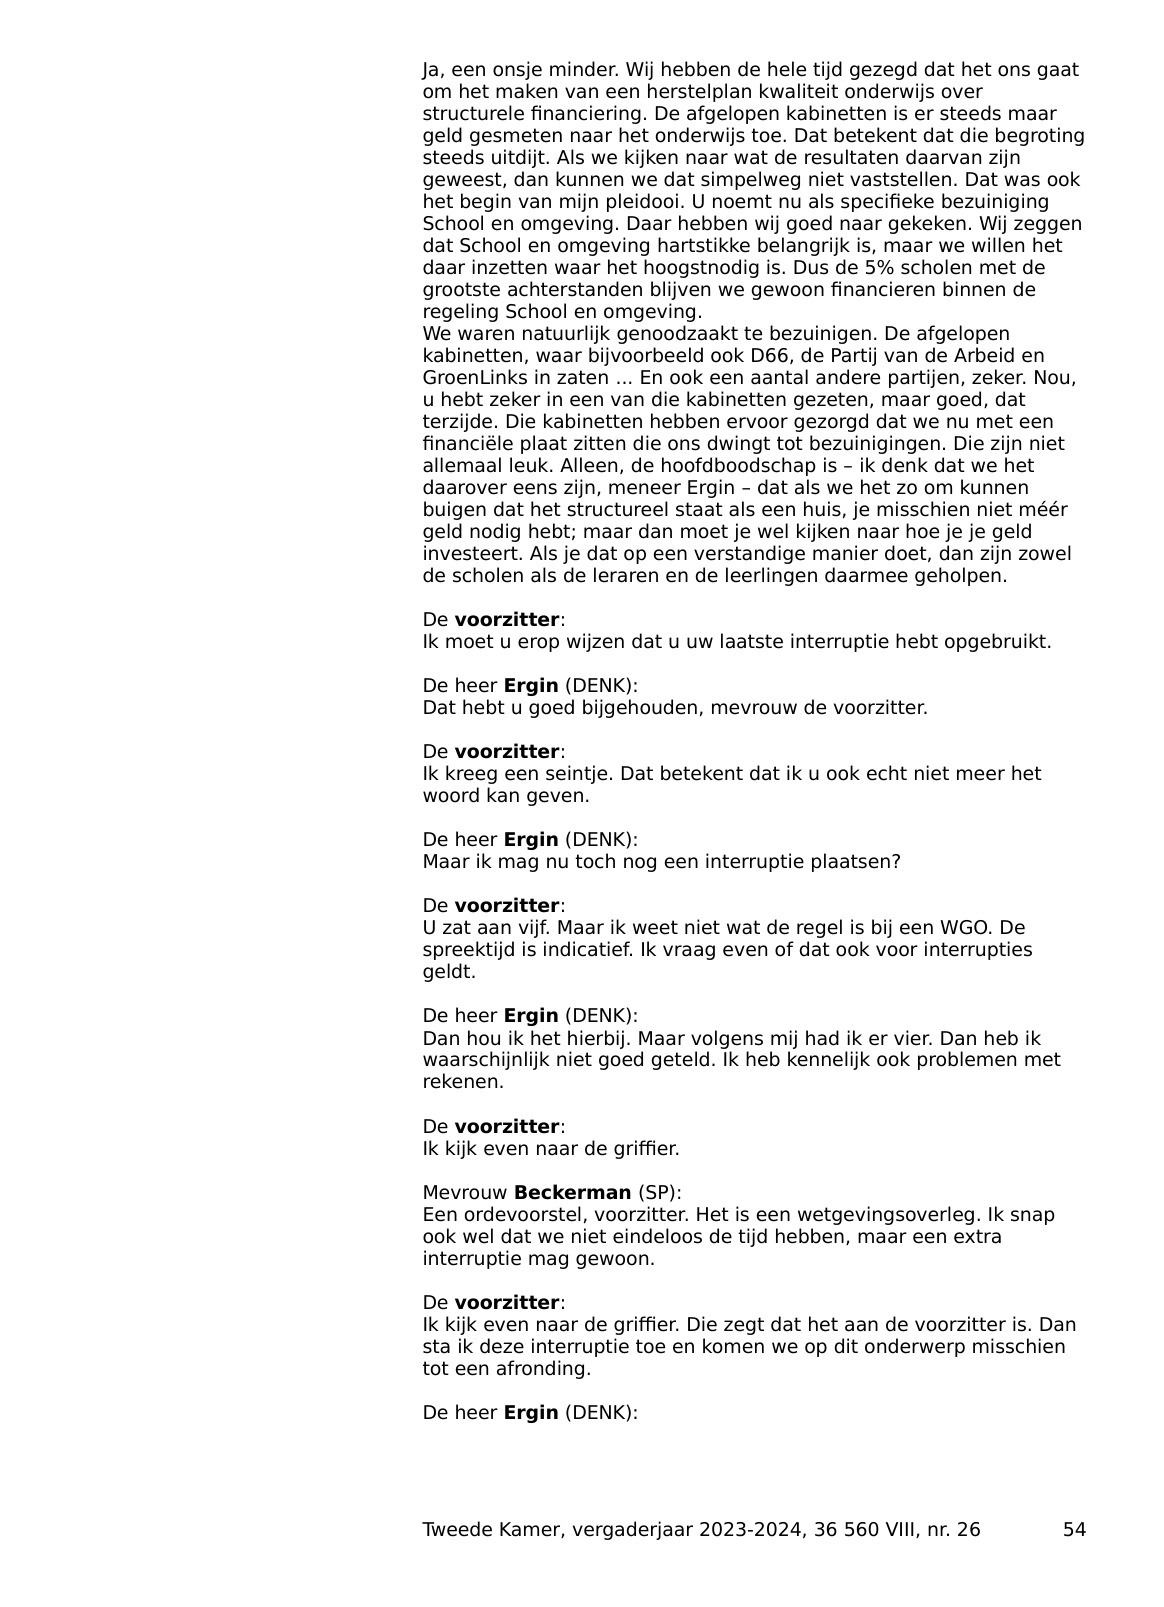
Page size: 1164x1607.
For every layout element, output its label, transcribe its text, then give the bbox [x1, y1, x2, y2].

text Ik kijk even naar de griffier. [422, 1137, 1087, 1159]
text Ik kijk even naar de griffier. Die zegt dat het aan de voorzitter is. Dan sta ik deze interruptie toe en komen we op dit onderwerp misschien tot een afronding. [422, 1314, 1087, 1380]
text Ik kreeg een seintje. Dat betekent dat ik u ook echt niet meer het woord kan geven. [422, 763, 1087, 807]
text Maar ik mag nu toch nog een interruptie plaatsen? [422, 851, 1087, 873]
text We waren natuurlijk genoodzaakt te bezuinigen. De afgelopen kabinetten, waar bijvoorbeeld ook D66, de Partij van de Arbeid en GroenLinks in zaten ... En ook een aantal andere partijen, zeker. Nou, u hebt zeker in een van die kabinetten gezeten, maar goed, dat terzijde. Die kabinetten hebben ervoor gezorgd dat we nu met een financiële plaat zitten die ons dwingt tot bezuinigingen. Die zijn niet allemaal leuk. Alleen, de hoofdboodschap is – ik denk dat we het daarover eens zijn, meneer Ergin – dat als we het zo om kunnen buigen dat het structureel staat als een huis, je misschien niet méér geld nodig hebt; maar dan moet je wel kijken naar hoe je je geld investeert. Als je dat op een verstandige manier doet, dan zijn zowel de scholen als de leraren en de leerlingen daarmee geholpen. [422, 323, 1087, 587]
text De heer Ergin (DENK): [422, 1402, 1087, 1424]
text Mevrouw Beckerman (SP): [422, 1182, 1087, 1204]
text De voorzitter: [422, 1292, 1087, 1314]
text De heer Ergin (DENK): [422, 675, 1087, 697]
text Ik moet u erop wijzen dat u uw laatste interruptie hebt opgebruikt. [422, 631, 1087, 653]
text Ja, een onsje minder. Wij hebben de hele tijd gezegd dat het ons gaat om het maken van een herstelplan kwaliteit onderwijs over structurele financiering. De afgelopen kabinetten is er steeds maar geld gesmeten naar het onderwijs toe. Dat betekent dat die begroting steeds uitdijt. Als we kijken naar wat de resultaten daarvan zijn geweest, dan kunnen we dat simpelweg niet vaststellen. Dat was ook het begin van mijn pleidooi. U noemt nu als specifieke bezuiniging School en omgeving. Daar hebben wij goed naar gekeken. Wij zeggen dat School en omgeving hartstikke belangrijk is, maar we willen het daar inzetten waar het hoogstnodig is. Dus de 5% scholen met de grootste achterstanden blijven we gewoon financieren binnen de regeling School en omgeving. [422, 59, 1087, 323]
text De voorzitter: [422, 895, 1087, 917]
text Een ordevoorstel, voorzitter. Het is een wetgevingsoverleg. Ik snap ook wel dat we niet eindeloos de tijd hebben, maar een extra interruptie mag gewoon. [422, 1204, 1087, 1269]
text U zat aan vijf. Maar ik weet niet wat de regel is bij een WGO. De spreektijd is indicatief. Ik vraag even of dat ook voor interrupties geldt. [422, 917, 1087, 983]
text Dat hebt u goed bijgehouden, mevrouw de voorzitter. [422, 697, 1087, 719]
text De voorzitter: [422, 741, 1087, 763]
text Dan hou ik het hierbij. Maar volgens mij had ik er vier. Dan heb ik waarschijnlijk niet goed geteld. Ik heb kennelijk ook problemen met rekenen. [422, 1027, 1087, 1093]
text De heer Ergin (DENK): [422, 829, 1087, 851]
text De heer Ergin (DENK): [422, 1005, 1087, 1027]
text De voorzitter: [422, 1116, 1087, 1137]
text De voorzitter: [422, 609, 1087, 631]
